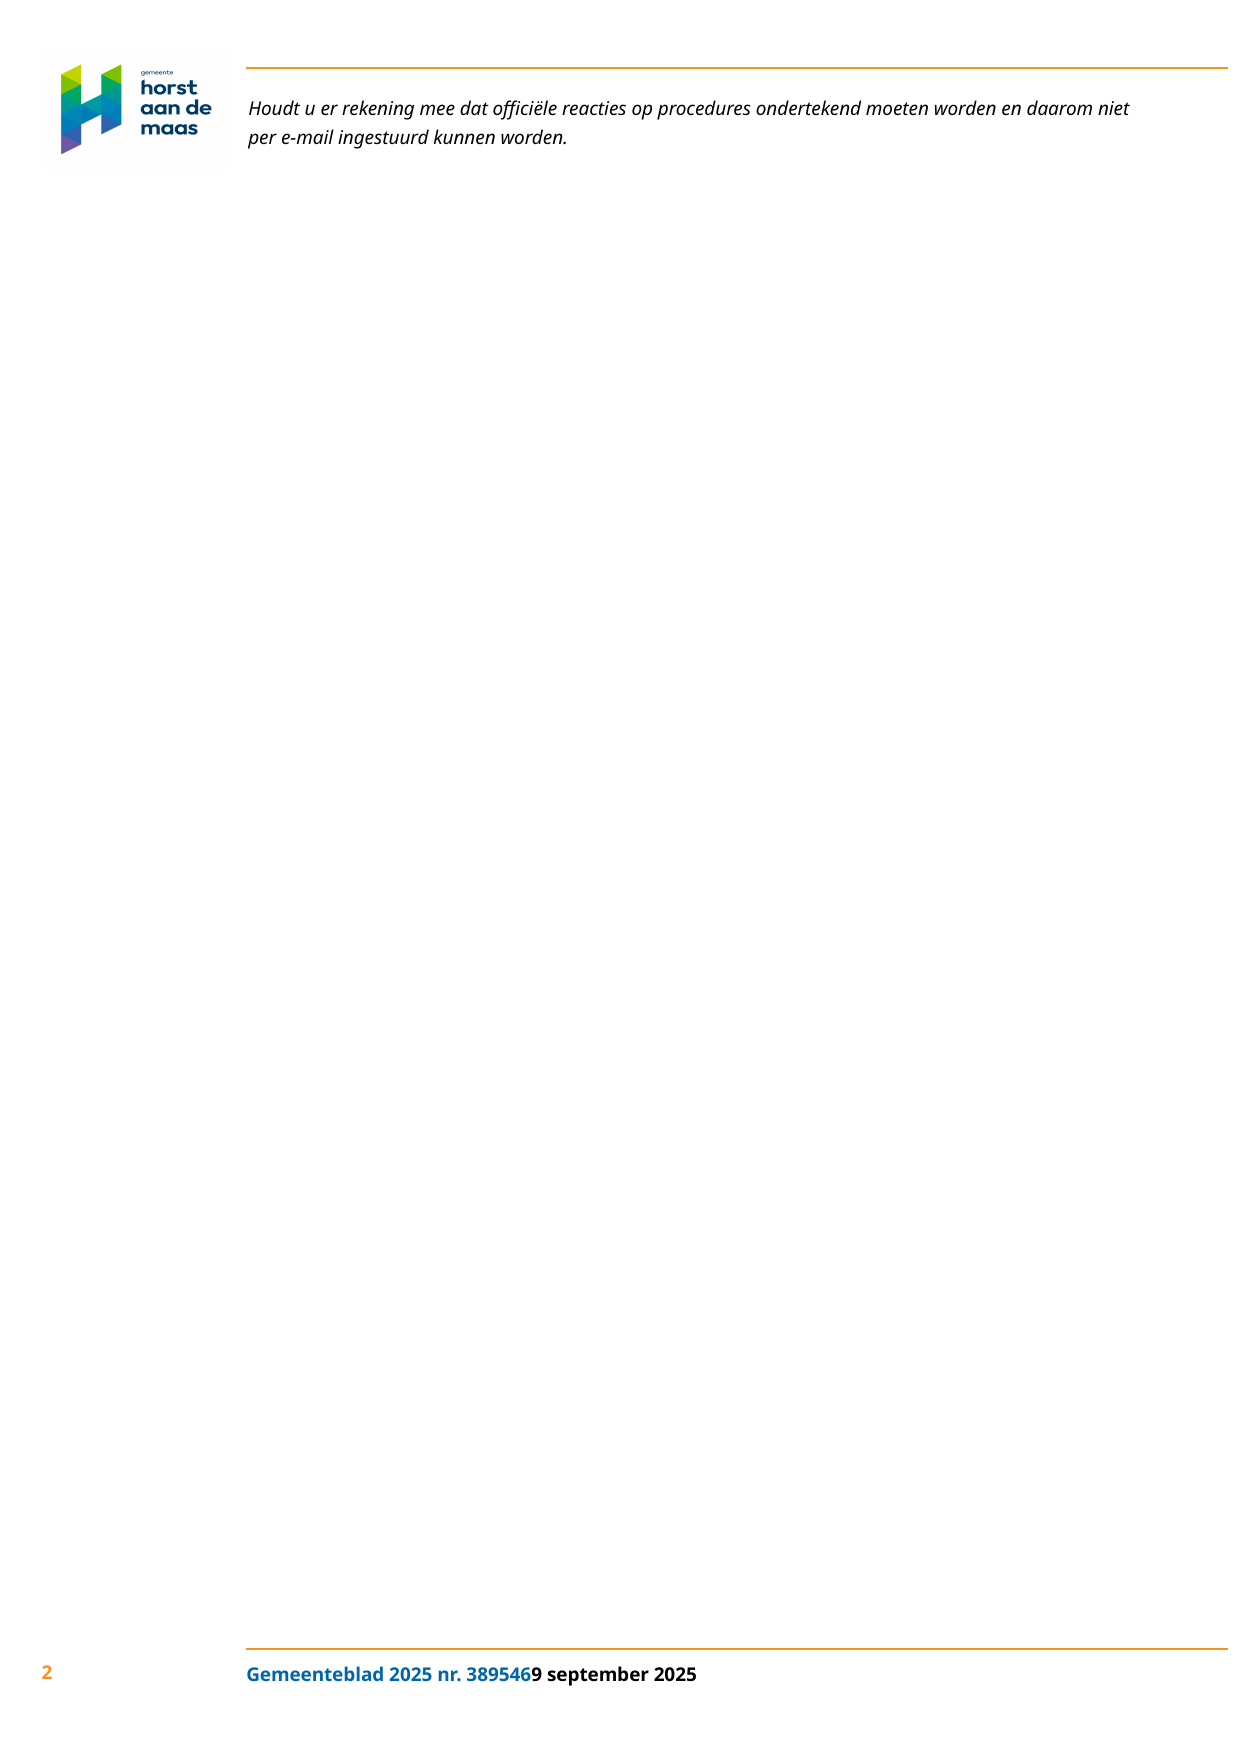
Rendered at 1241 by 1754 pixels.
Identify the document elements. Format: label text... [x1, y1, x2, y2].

picture [41, 47, 231, 172]
text Houdt u er rekening mee dat officiële reacties op procedures ondertekend moeten worden en daarom niet per e-mail ingestuurd kunnen worden. [248, 95, 1152, 150]
